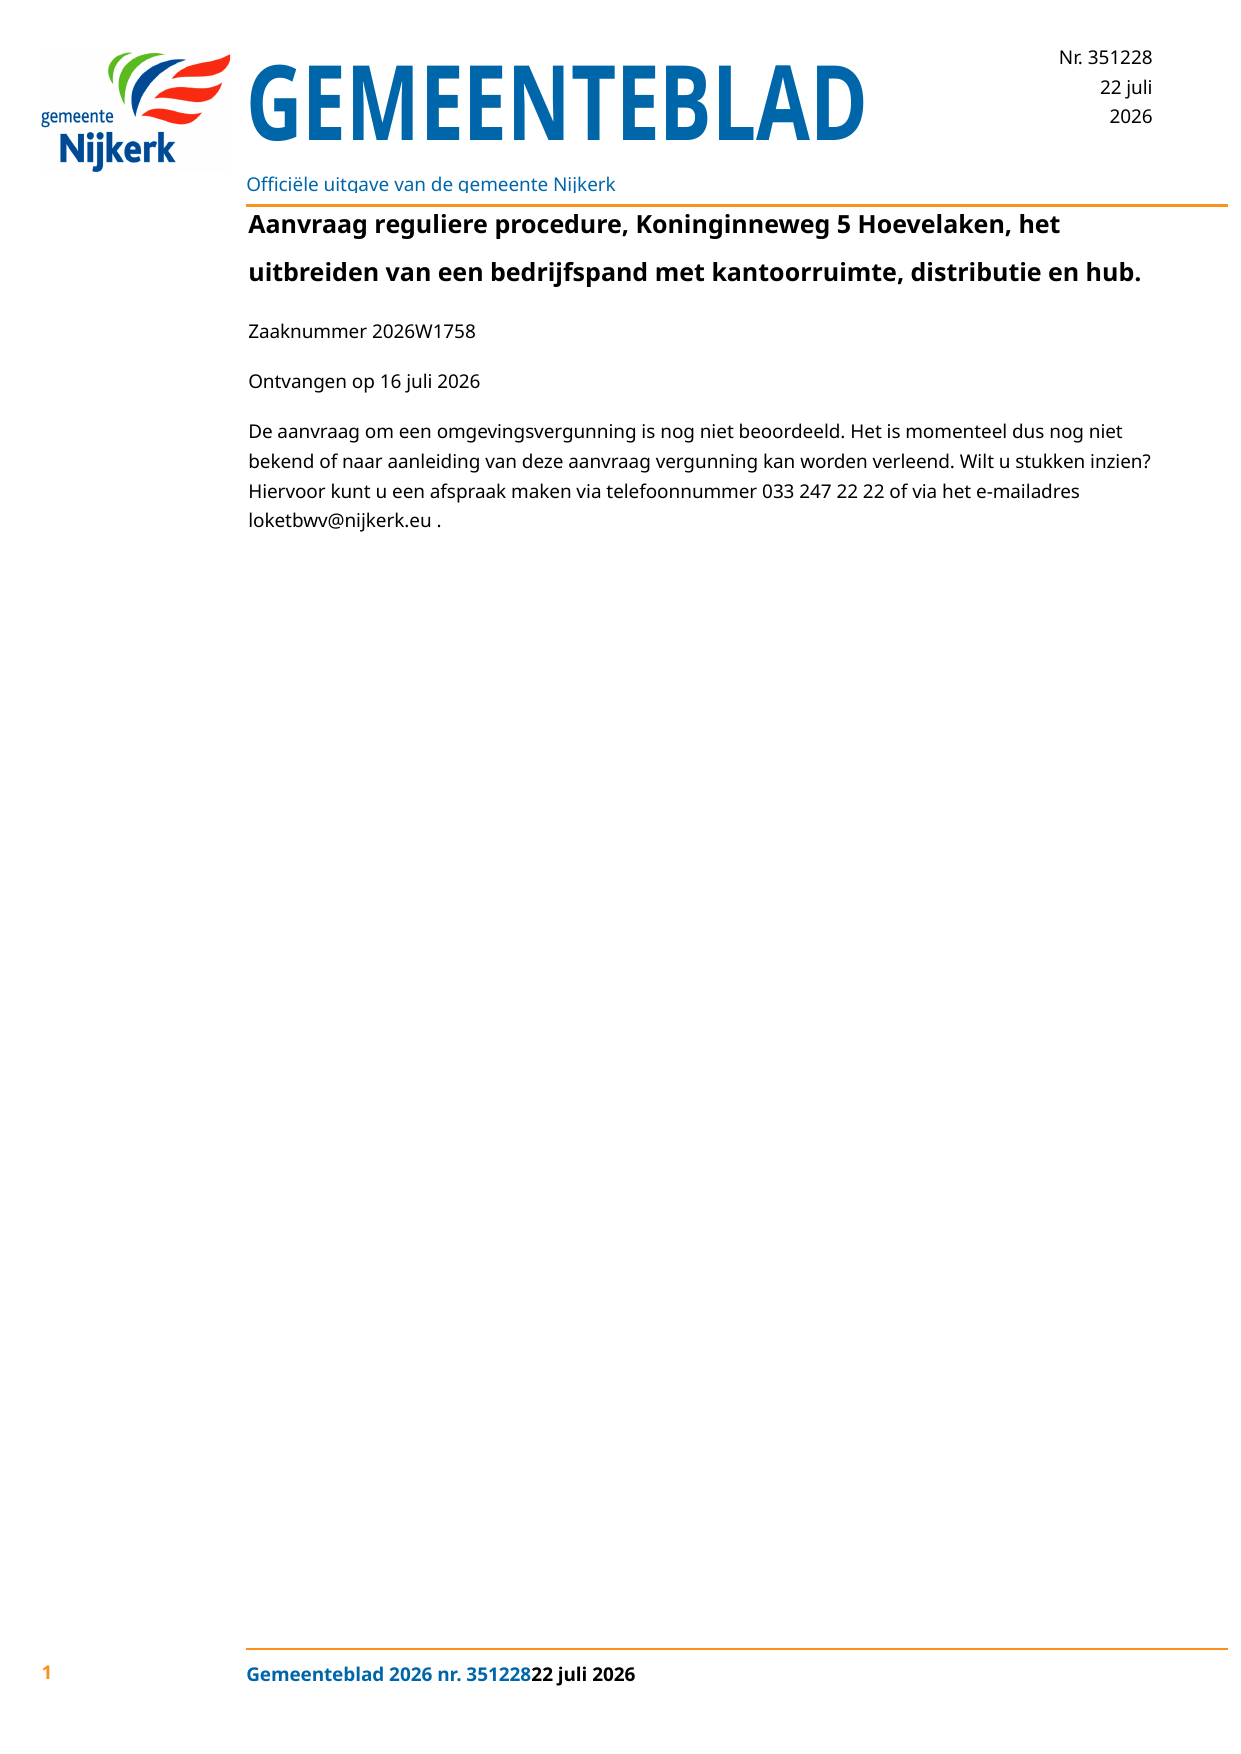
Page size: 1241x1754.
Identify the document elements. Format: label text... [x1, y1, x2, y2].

picture [41, 47, 231, 172]
text Aanvraag reguliere procedure, Koninginneweg 5 Hoevelaken, het uitbreiden van een bedrijfspand met kantoorruimte, distributie en hub. [248, 207, 1152, 288]
text Zaaknummer 2026W1758 [248, 318, 1152, 344]
text Ontvangen op 16 juli 2026 [248, 368, 1152, 394]
text De aanvraag om een omgevingsvergunning is nog niet beoordeeld. Het is momenteel dus nog niet bekend of naar aanleiding van deze aanvraag vergunning kan worden verleend. Wilt u stukken inzien? Hiervoor kunt u een afspraak maken via telefoonnummer 033 247 22 22 of via het e-mailadres loketbwv@nijkerk.eu . [248, 419, 1152, 533]
